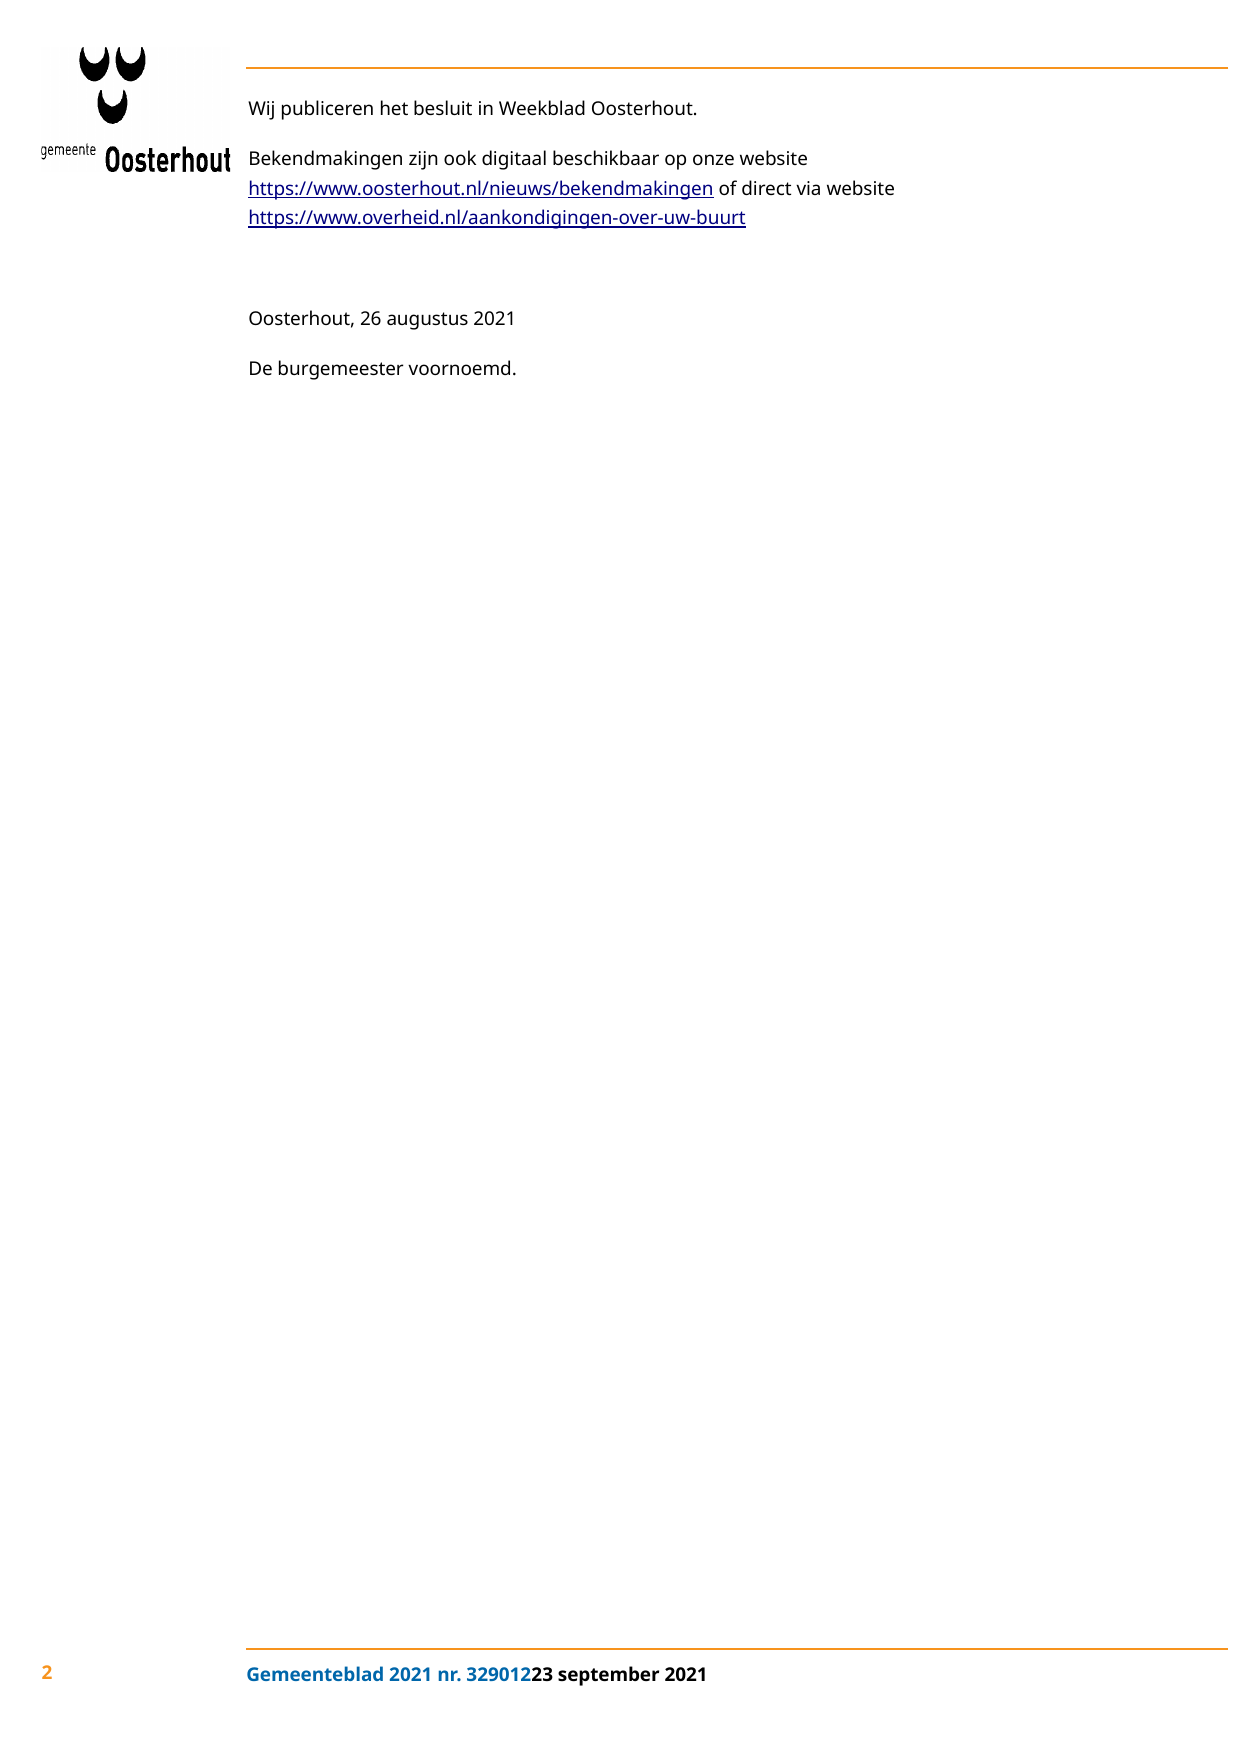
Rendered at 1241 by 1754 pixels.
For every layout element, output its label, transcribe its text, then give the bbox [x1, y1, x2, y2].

picture [41, 47, 231, 172]
text De burgemeester voornoemd. [248, 356, 1152, 381]
text Bekendmakingen zijn ook digitaal beschikbaar op onze website https://www.oosterhout.nl/nieuws/bekendmakingen of direct via website https://www.overheid.nl/aankondigingen-over-uw-buurt [248, 145, 1152, 230]
text Oosterhout, 26 augustus 2021 [248, 305, 1152, 331]
text Wij publiceren het besluit in Weekblad Oosterhout. [248, 95, 1152, 121]
